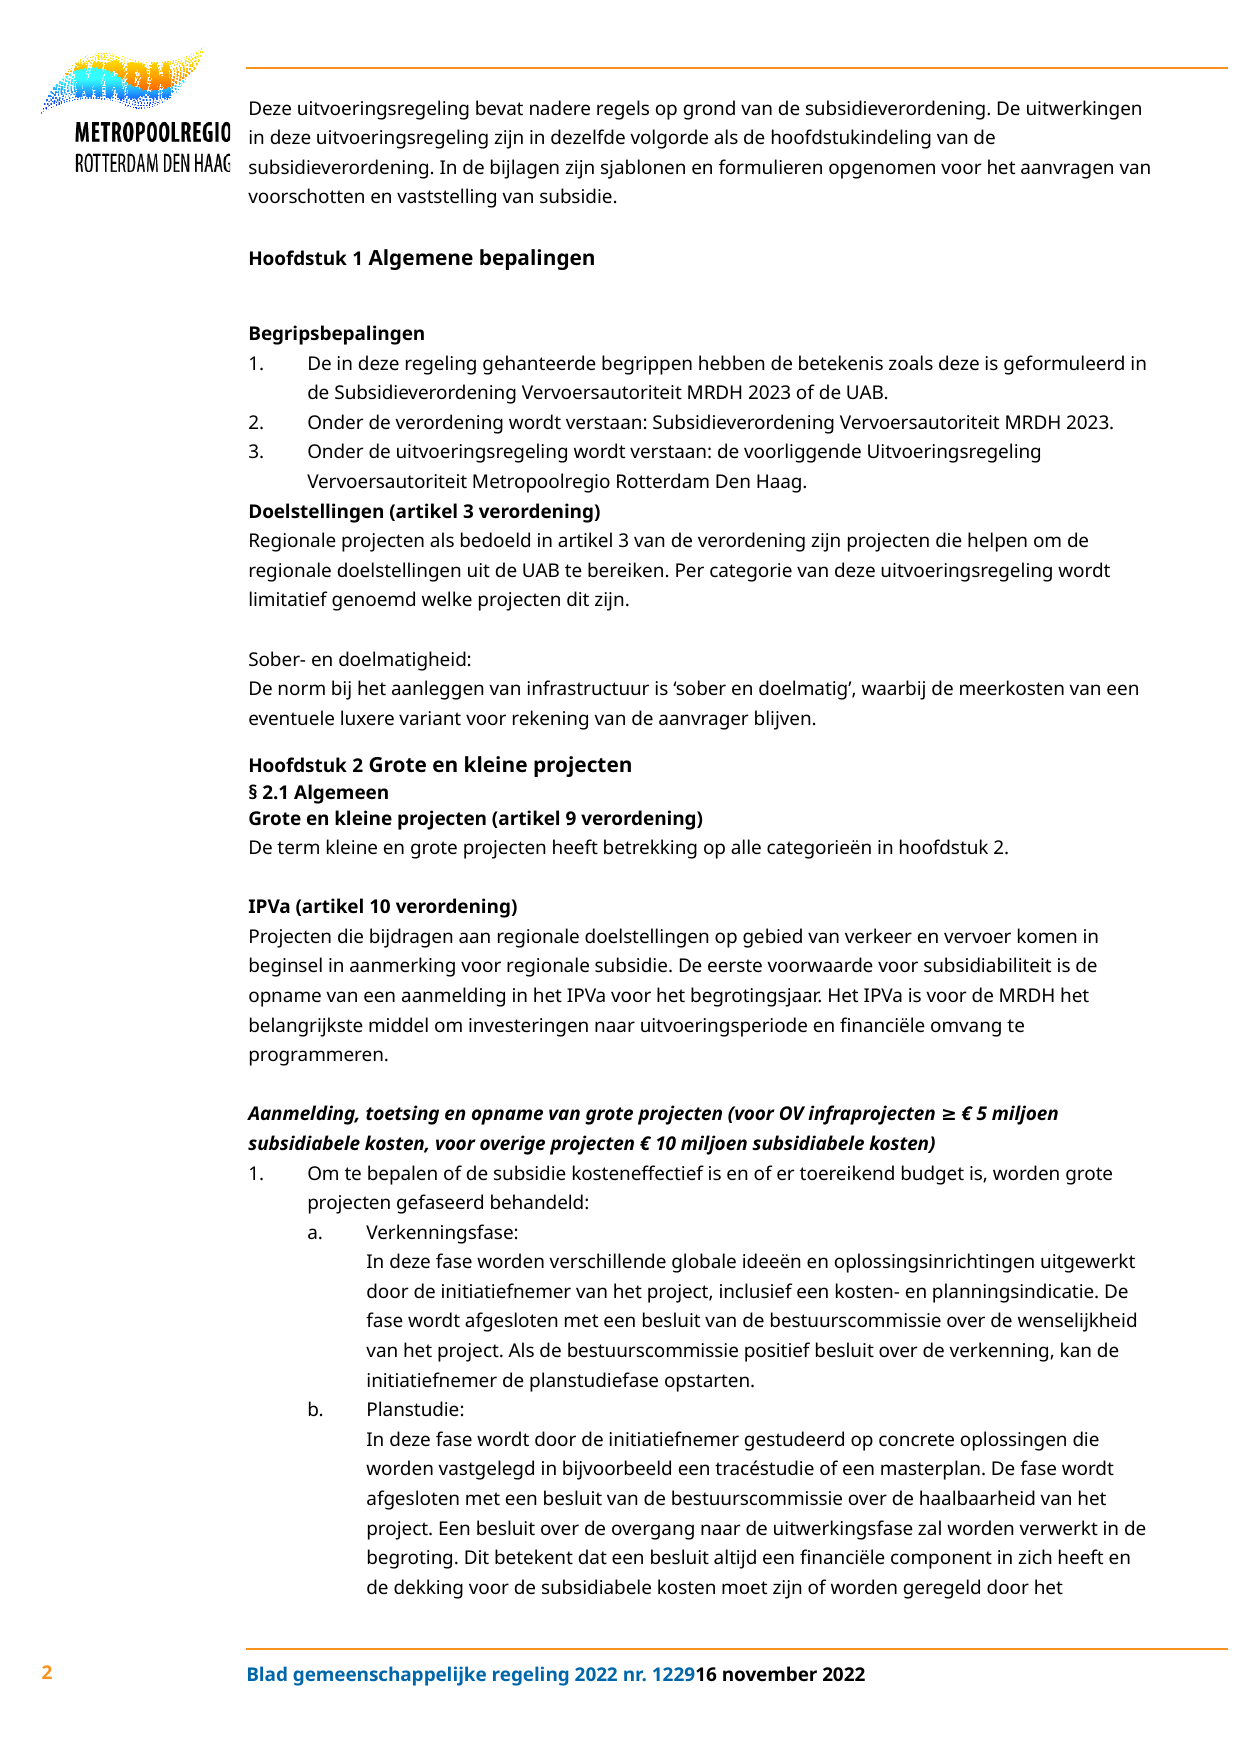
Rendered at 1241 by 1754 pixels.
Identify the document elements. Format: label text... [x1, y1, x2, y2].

text Deze uitvoeringsregeling bevat nadere regels op grond van de subsidieverordening. De uitwerkingen in deze uitvoeringsregeling zijn in dezelfde volgorde als de hoofdstukindeling van de subsidieverordening. In de bijlagen zijn sjablonen en formulieren opgenomen voor het aanvragen van voorschotten en vaststelling van subsidie. [248, 95, 1152, 209]
list Verkenningsfase: [307, 1219, 1152, 1245]
text De norm bij het aanleggen van infrastructuur is ‘sober en doelmatig’, waarbij de meerkosten van een eventuele luxere variant voor rekening van de aanvrager blijven. [248, 675, 1152, 731]
text Sober- en doelmatigheid: [248, 646, 1152, 672]
text Projecten die bijdragen aan regionale doelstellingen op gebied van verkeer en vervoer komen in beginsel in aanmerking voor regionale subsidie. De eerste voorwaarde voor subsidiabiliteit is de opname van een aanmelding in het IPVa voor het begrotingsjaar. Het IPVa is voor de MRDH het belangrijkste middel om investeringen naar uitvoeringsperiode en financiële omvang te programmeren. [248, 923, 1152, 1067]
text Hoofdstuk 1 Algemene bepalingen [248, 243, 1152, 271]
text Aanmelding, toetsing en opname van grote projecten (voor OV infraprojecten ≥ € 5 miljoen subsidiabele kosten, voor overige projecten € 10 miljoen subsidiabele kosten) [248, 1101, 1152, 1156]
text De term kleine en grote projecten heeft betrekking op alle categorieën in hoofdstuk 2. [248, 834, 1152, 860]
text Doelstellingen (artikel 3 verordening) [248, 498, 1152, 524]
text Grote en kleine projecten (artikel 9 verordening) [248, 805, 1152, 831]
text § 2.1 Algemeen [248, 779, 1152, 805]
text IPVa (artikel 10 verordening) [248, 893, 1152, 919]
list In deze fase worden verschillende globale ideeën en oplossingsinrichtingen uitgewerkt door de initiatiefnemer van het project, inclusief een kosten- en planningsindicatie. De fase wordt afgesloten met een besluit van de bestuurscommissie over de wenselijkheid van het project. Als de bestuurscommissie positief besluit over de verkenning, kan de initiatiefnemer de planstudiefase opstarten. [307, 1248, 1152, 1393]
text Hoofdstuk 2 Grote en kleine projecten [248, 751, 1152, 779]
list In deze fase wordt door de initiatiefnemer gestudeerd op concrete oplossingen die worden vastgelegd in bijvoorbeeld een tracéstudie of een masterplan. De fase wordt afgesloten met een besluit van de bestuurscommissie over de haalbaarheid van het project. Een besluit over de overgang naar de uitwerkingsfase zal worden verwerkt in de begroting. Dit betekent dat een besluit altijd een financiële component in zich heeft en de dekking voor de subsidiabele kosten moet zijn of worden geregeld door het [307, 1426, 1152, 1600]
list De in deze regeling gehanteerde begrippen hebben de betekenis zoals deze is geformuleerd in de Subsidieverordening Vervoersautoriteit MRDH 2023 of de UAB. [248, 350, 1152, 405]
text Begripsbepalingen [248, 320, 1152, 346]
list Planstudie: [307, 1396, 1152, 1422]
list Onder de uitvoeringsregeling wordt verstaan: de voorliggende Uitvoeringsregeling Vervoersautoriteit Metropoolregio Rotterdam Den Haag. [248, 439, 1152, 494]
text Regionale projecten als bedoeld in artikel 3 van de verordening zijn projecten die helpen om de regionale doelstellingen uit de UAB te bereiken. Per categorie van deze uitvoeringsregeling wordt limitatief genoemd welke projecten dit zijn. [248, 527, 1152, 612]
list Onder de verordening wordt verstaan: Subsidieverordening Vervoersautoriteit MRDH 2023. [248, 409, 1152, 435]
picture [41, 47, 231, 172]
list Om te bepalen of de subsidie kosteneffectief is en of er toereikend budget is, worden grote projecten gefaseerd behandeld: [248, 1160, 1152, 1215]
